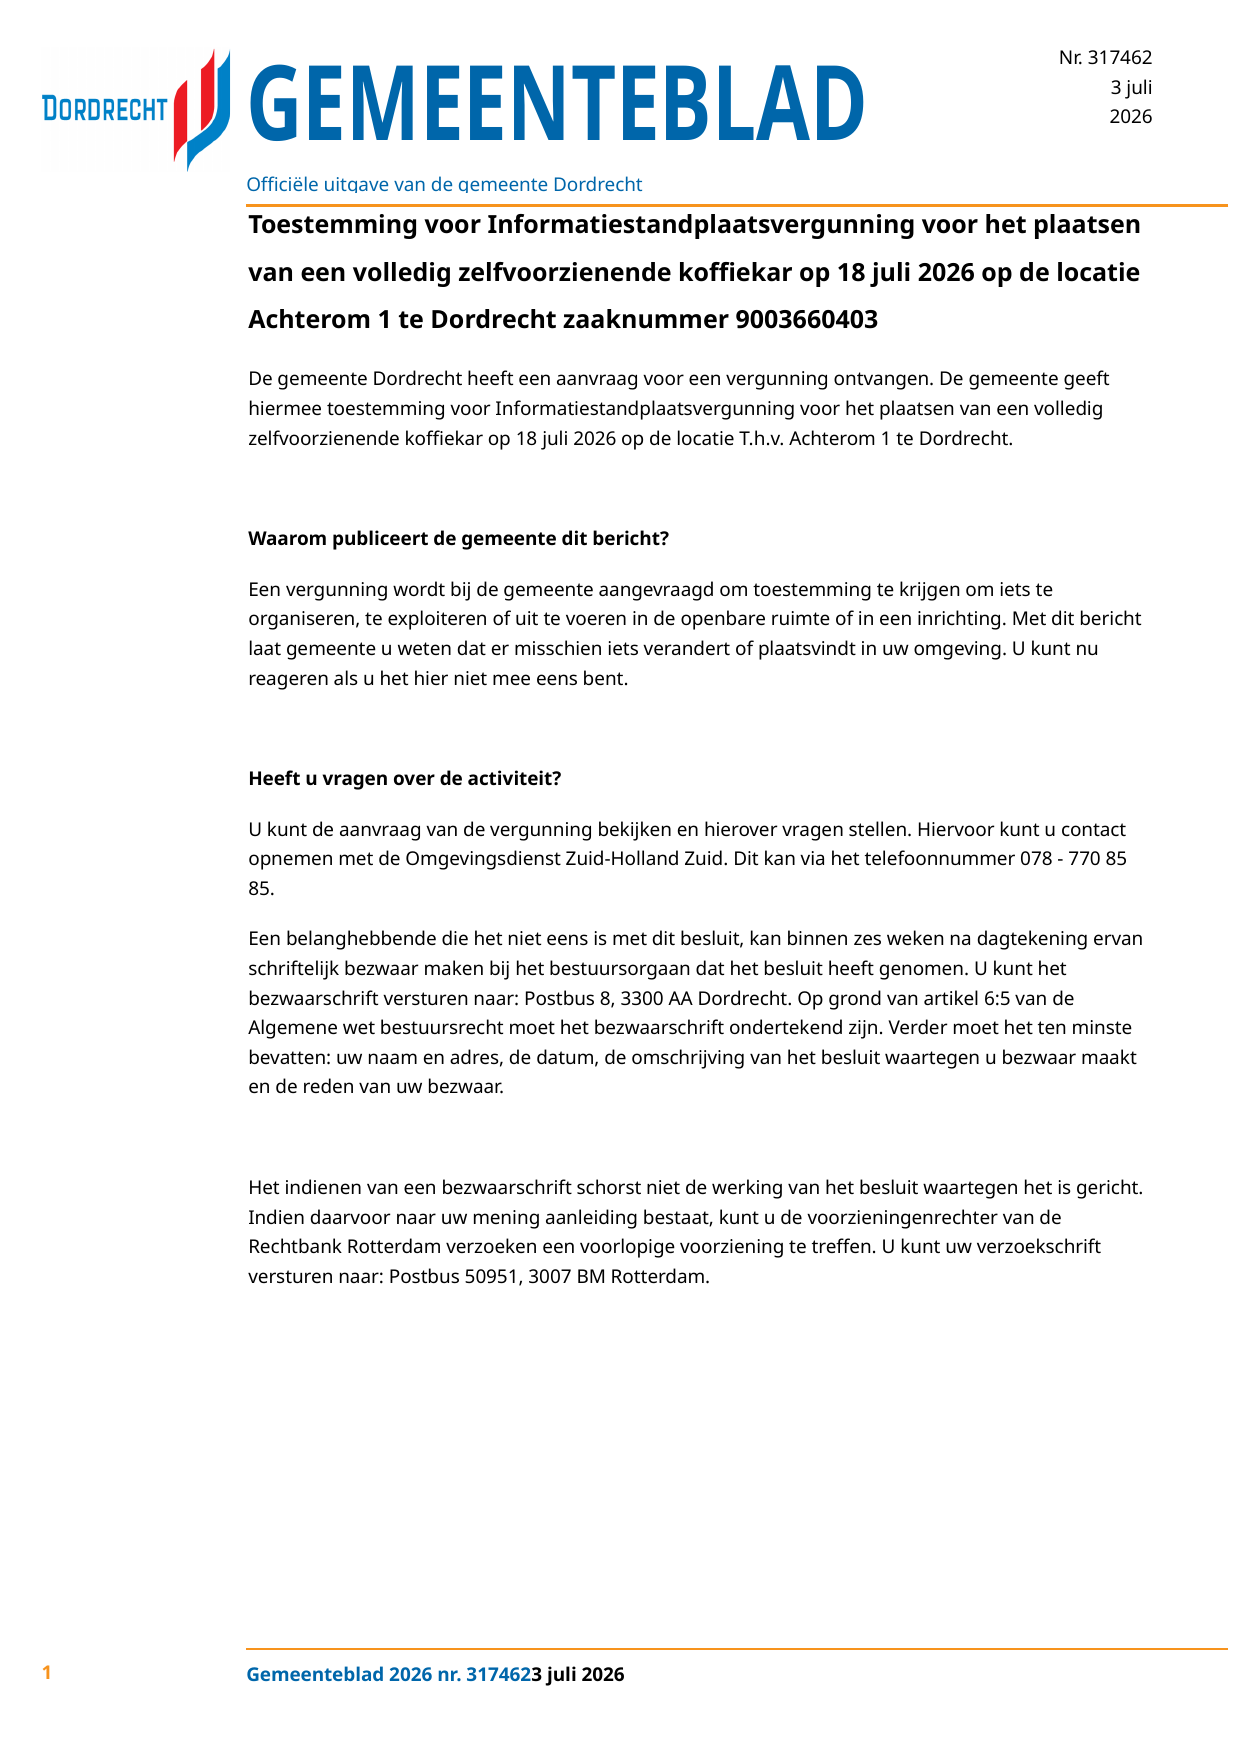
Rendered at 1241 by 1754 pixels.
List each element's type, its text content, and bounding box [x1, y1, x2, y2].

picture [41, 47, 231, 172]
text Waarom publiceert de gemeente dit bericht? [248, 526, 1152, 551]
text De gemeente Dordrecht heeft een aanvraag voor een vergunning ontvangen. De gemeente geeft hiermee toestemming voor Informatiestandplaatsvergunning voor het plaatsen van een volledig zelfvoorzienende koffiekar op 18 juli 2026 op de locatie T.h.v. Achterom 1 te Dordrecht. [248, 366, 1152, 450]
text U kunt de aanvraag van de vergunning bekijken en hierover vragen stellen. Hiervoor kunt u contact opnemen met de Omgevingsdienst Zuid-Holland Zuid. Dit kan via het telefoonnummer 078 - 770 85 85. [248, 816, 1152, 901]
text Het indienen van een bezwaarschrift schorst niet de werking van het besluit waartegen het is gericht. Indien daarvoor naar uw mening aanleiding bestaat, kunt u de voorzieningenrechter van de Rechtbank Rotterdam verzoeken een voorlopige voorziening te treffen. U kunt uw verzoekschrift versturen naar: Postbus 50951, 3007 BM Rotterdam. [248, 1174, 1152, 1289]
text Toestemming voor Informatiestandplaatsvergunning voor het plaatsen van een volledig zelfvoorzienende koffiekar op 18 juli 2026 op de locatie Achterom 1 te Dordrecht zaaknummer 9003660403 [248, 207, 1152, 336]
text Een vergunning wordt bij de gemeente aangevraagd om toestemming te krijgen om iets te organiseren, te exploiteren of uit te voeren in de openbare ruimte of in een inrichting. Met dit bericht laat gemeente u weten dat er misschien iets verandert of plaatsvindt in uw omgeving. U kunt nu reageren als u het hier niet mee eens bent. [248, 576, 1152, 690]
text Heeft u vragen over de activiteit? [248, 766, 1152, 791]
text Een belanghebbende die het niet eens is met dit besluit, kan binnen zes weken na dagtekening ervan schriftelijk bezwaar maken bij het bestuursorgaan dat het besluit heeft genomen. U kunt het bezwaarschrift versturen naar: Postbus 8, 3300 AA Dordrecht. Op grond van artikel 6:5 van de Algemene wet bestuursrecht moet het bezwaarschrift ondertekend zijn. Verder moet het ten minste bevatten: uw naam en adres, de datum, de omschrijving van het besluit waartegen u bezwaar maakt en de reden van uw bezwaar. [248, 926, 1152, 1099]
